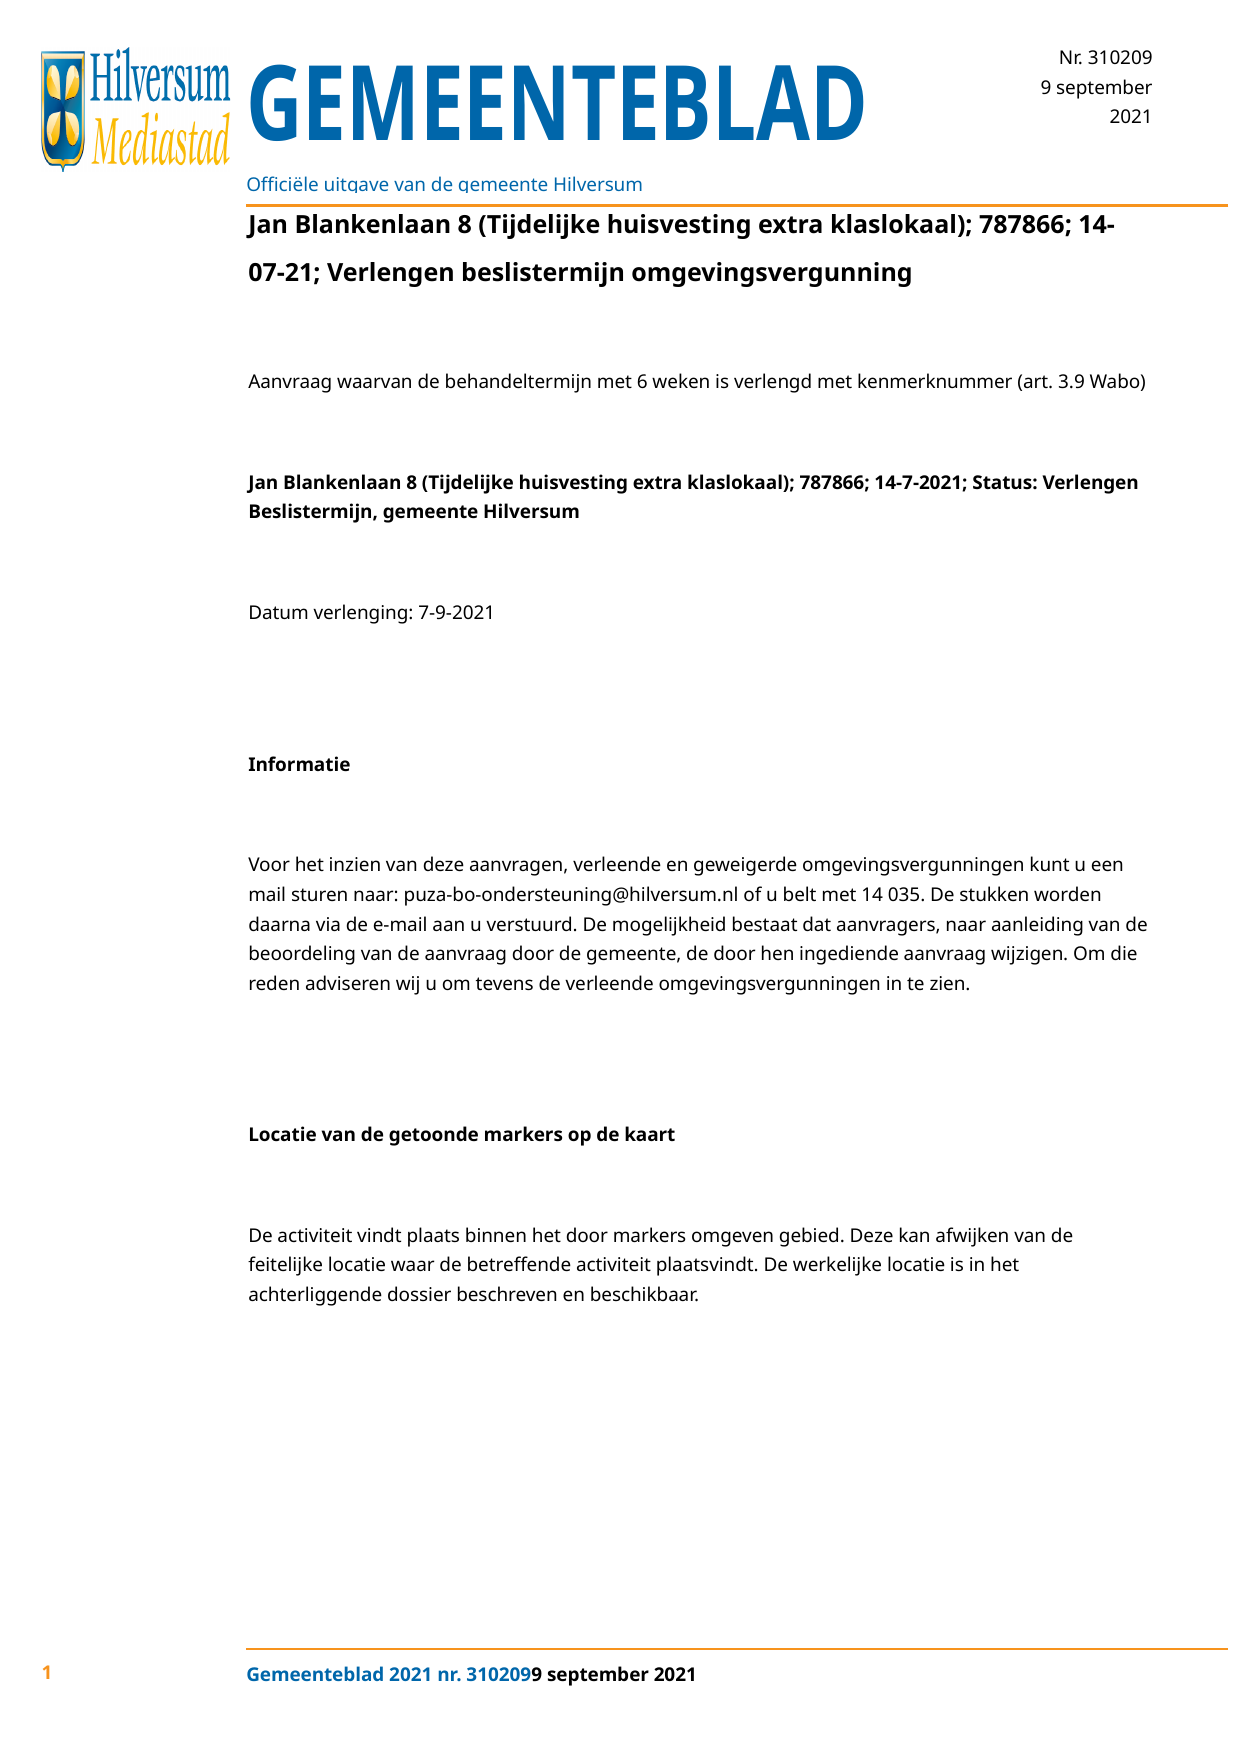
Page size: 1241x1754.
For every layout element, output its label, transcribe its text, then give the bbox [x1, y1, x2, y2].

text Voor het inzien van deze aanvragen, verleende en geweigerde omgevingsvergunningen kunt u een mail sturen naar: puza-bo-ondersteuning@hilversum.nl of u belt met 14 035. De stukken worden daarna via de e-mail aan u verstuurd. De mogelijkheid bestaat dat aanvragers, naar aanleiding van de beoordeling van de aanvraag door de gemeente, de door hen ingediende aanvraag wijzigen. Om die reden adviseren wij u om tevens de verleende omgevingsvergunningen in te zien. [248, 852, 1152, 996]
text Aanvraag waarvan de behandeltermijn met 6 weken is verlengd met kenmerknummer (art. 3.9 Wabo) [248, 368, 1152, 394]
text Informatie [248, 751, 1152, 777]
text Datum verlenging: 7-9-2021 [248, 599, 1152, 625]
text De activiteit vindt plaats binnen het door markers omgeven gebied. Deze kan afwijken van de feitelijke locatie waar de betreffende activiteit plaatsvindt. De werkelijke locatie is in het achterliggende dossier beschreven en beschikbaar. [248, 1222, 1152, 1307]
text Locatie van de getoonde markers op de kaart [248, 1121, 1152, 1147]
picture [41, 47, 231, 172]
text Jan Blankenlaan 8 (Tijdelijke huisvesting extra klaslokaal); 787866; 14-07-21; Verlengen beslistermijn omgevingsvergunning [248, 207, 1152, 288]
text Jan Blankenlaan 8 (Tijdelijke huisvesting extra klaslokaal); 787866; 14-7-2021; Status: Verlengen Beslistermijn, gemeente Hilversum [248, 469, 1152, 524]
